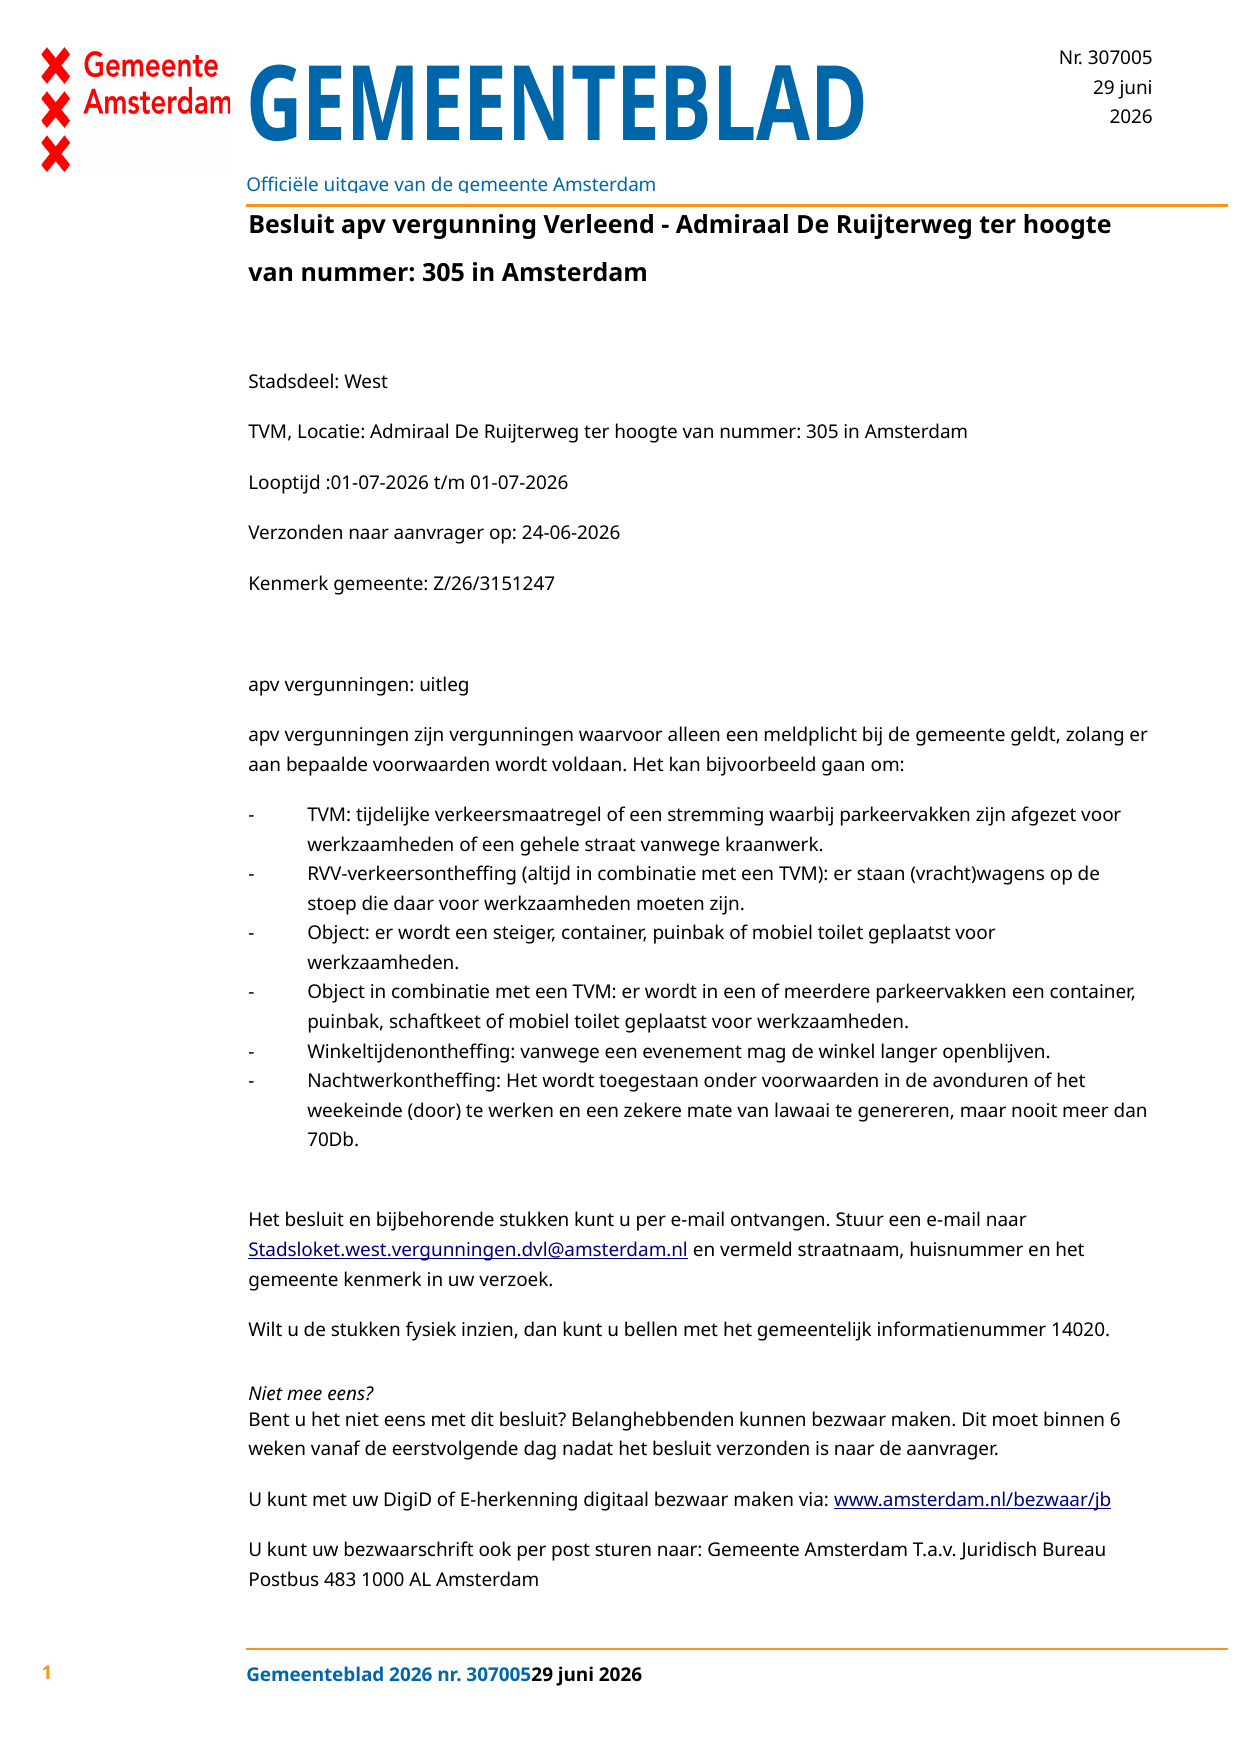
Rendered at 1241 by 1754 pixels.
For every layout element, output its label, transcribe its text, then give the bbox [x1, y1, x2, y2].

list Object: er wordt een steiger, container, puinbak of mobiel toilet geplaatst voor werkzaamheden. [248, 919, 1152, 975]
text Looptijd :01-07-2026 t/m 01-07-2026 [248, 469, 1152, 495]
text U kunt uw bezwaarschrift ook per post sturen naar: Gemeente Amsterdam T.a.v. Juridisch Bureau Postbus 483 1000 AL Amsterdam [248, 1536, 1152, 1592]
text apv vergunningen: uitleg [248, 671, 1152, 697]
list TVM: tijdelijke verkeersmaatregel of een stremming waarbij parkeervakken zijn afgezet voor werkzaamheden of een gehele straat vanwege kraanwerk. [248, 801, 1152, 857]
list RVV-verkeersontheffing (altijd in combinatie met een TVM): er staan (vracht)wagens op de stoep die daar voor werkzaamheden moeten zijn. [248, 860, 1152, 916]
picture [41, 47, 231, 172]
text TVM, Locatie: Admiraal De Ruijterweg ter hoogte van nummer: 305 in Amsterdam [248, 419, 1152, 444]
text Verzonden naar aanvrager op: 24-06-2026 [248, 519, 1152, 545]
text U kunt met uw DigiD of E-herkenning digitaal bezwaar maken via: www.amsterdam.nl/bezwaar/jb [248, 1486, 1152, 1512]
text Niet mee eens? [248, 1380, 1152, 1406]
text apv vergunningen zijn vergunningen waarvoor alleen een meldplicht bij de gemeente geldt, zolang er aan bepaalde voorwaarden wordt voldaan. Het kan bijvoorbeeld gaan om: [248, 721, 1152, 777]
text Bent u het niet eens met dit besluit? Belanghebbenden kunnen bezwaar maken. Dit moet binnen 6 weken vanaf de eerstvolgende dag nadat het besluit verzonden is naar de aanvrager. [248, 1406, 1152, 1461]
text Het besluit en bijbehorende stukken kunt u per e-mail ontvangen. Stuur een e-mail naar Stadsloket.west.vergunningen.dvl@amsterdam.nl en vermeld straatnaam, huisnummer en het gemeente kenmerk in uw verzoek. [248, 1207, 1152, 1292]
text Stadsdeel: West [248, 368, 1152, 394]
list Nachtwerkontheffing: Het wordt toegestaan onder voorwaarden in de avonduren of het weekeinde (door) te werken en een zekere mate van lawaai te genereren, maar nooit meer dan 70Db. [248, 1067, 1152, 1152]
text Besluit apv vergunning Verleend - Admiraal De Ruijterweg ter hoogte van nummer: 305 in Amsterdam [248, 207, 1152, 288]
text Wilt u de stukken fysiek inzien, dan kunt u bellen met het gemeentelijk informatienummer 14020. [248, 1316, 1152, 1342]
list Object in combinatie met een TVM: er wordt in een of meerdere parkeervakken een container, puinbak, schaftkeet of mobiel toilet geplaatst voor werkzaamheden. [248, 979, 1152, 1034]
text Kenmerk gemeente: Z/26/3151247 [248, 570, 1152, 596]
list Winkeltijdenontheffing: vanwege een evenement mag de winkel langer openblijven. [248, 1038, 1152, 1064]
